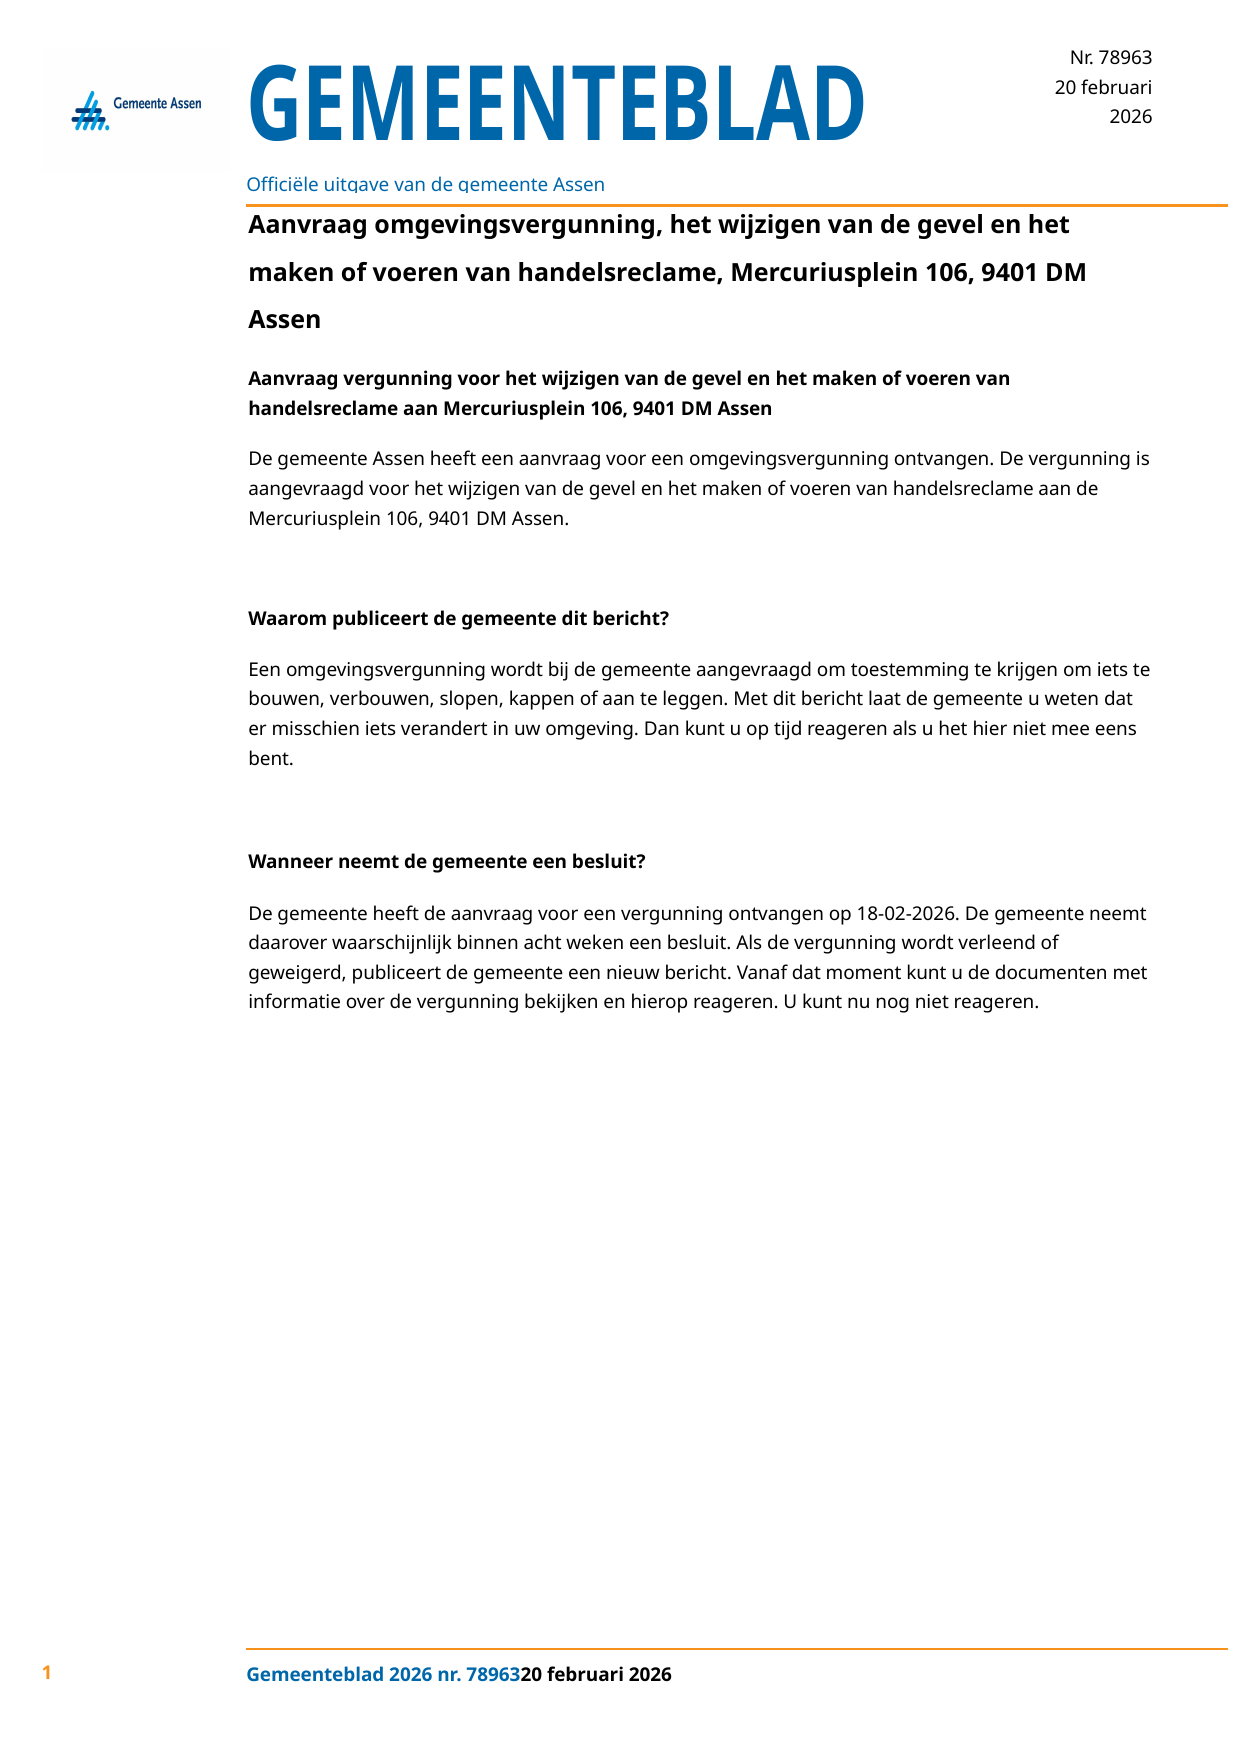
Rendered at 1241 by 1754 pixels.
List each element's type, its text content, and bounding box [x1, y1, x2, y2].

text ﻿Wanneer neemt de gemeente een besluit? [248, 846, 1152, 875]
text De gemeente heeft de aanvraag voor een vergunning ontvangen op 18-02-2026. De gemeente neemt daarover waarschijnlijk binnen acht weken een besluit. Als de vergunning wordt verleend of geweigerd, publiceert de gemeente een nieuw bericht. Vanaf dat moment kunt u de documenten met informatie over de vergunning bekijken en hierop reageren. U kunt nu nog niet reageren. [248, 900, 1152, 1014]
text De gemeente Assen heeft een aanvraag voor een omgevingsvergunning ontvangen. De vergunning is aangevraagd voor het wijzigen van de gevel en het maken of voeren van handelsreclame aan de Mercuriusplein 106, 9401 DM Assen. [248, 446, 1152, 530]
text Aanvraag vergunning voor het wijzigen van de gevel en het maken of voeren van handelsreclame aan Mercuriusplein 106, 9401 DM Assen [248, 366, 1152, 421]
picture [41, 47, 231, 172]
text Waarom publiceert de gemeente dit bericht? [248, 606, 1152, 631]
text Een omgevingsvergunning wordt bij de gemeente aangevraagd om toestemming te krijgen om iets te bouwen, verbouwen, slopen, kappen of aan te leggen. Met dit bericht laat de gemeente u weten dat er misschien iets verandert in uw omgeving. Dan kunt u op tijd reageren als u het hier niet mee eens bent. [248, 656, 1152, 770]
text Aanvraag omgevingsvergunning, het wijzigen van de gevel en het maken of voeren van handelsreclame, Mercuriusplein 106, 9401 DM Assen [248, 207, 1152, 336]
